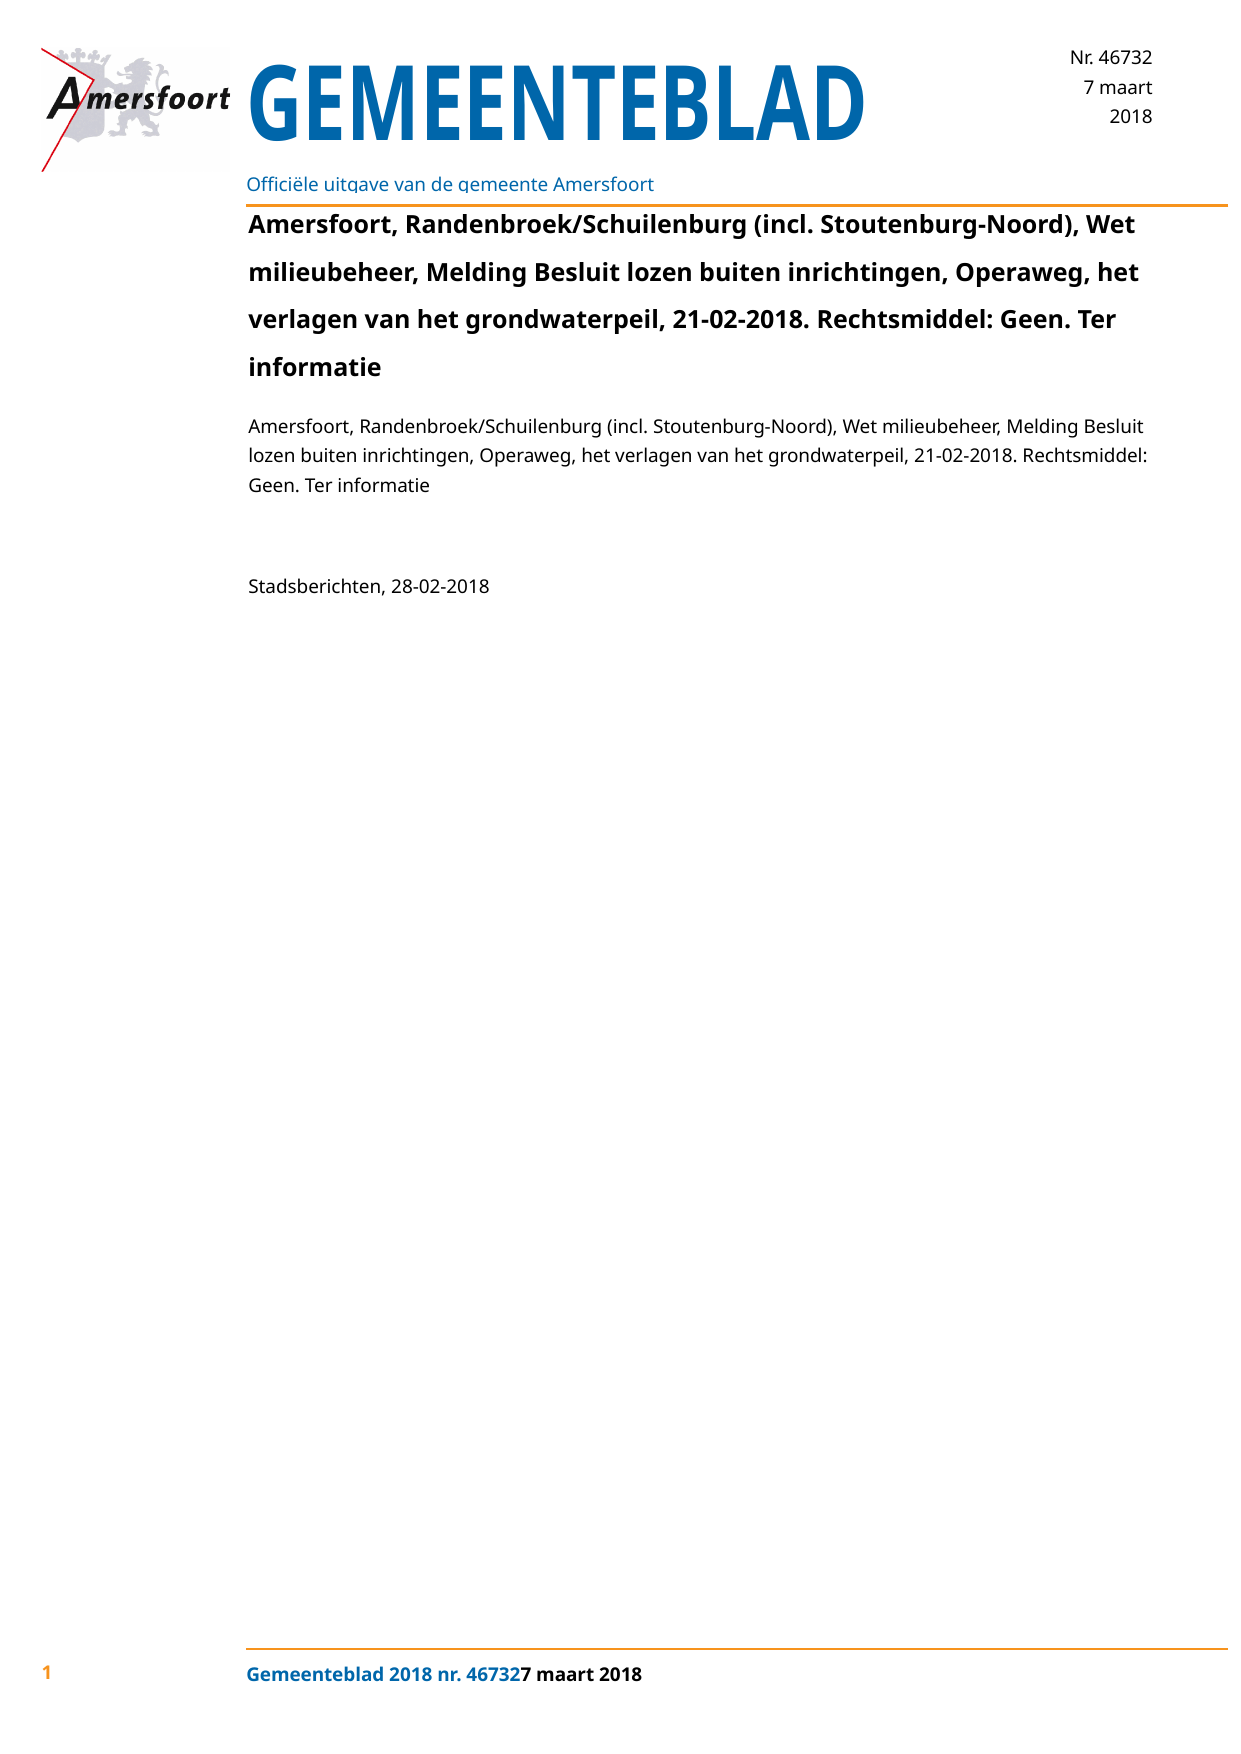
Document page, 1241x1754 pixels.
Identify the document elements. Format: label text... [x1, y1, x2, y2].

text Amersfoort, Randenbroek/Schuilenburg (incl. Stoutenburg-Noord), Wet milieubeheer, Melding Besluit lozen buiten inrichtingen, Operaweg, het verlagen van het grondwaterpeil, 21-02-2018. Rechtsmiddel: Geen. Ter informatie [248, 413, 1152, 498]
text Amersfoort, Randenbroek/Schuilenburg (incl. Stoutenburg-Noord), Wet milieubeheer, Melding Besluit lozen buiten inrichtingen, Operaweg, het verlagen van het grondwaterpeil, 21-02-2018. Rechtsmiddel: Geen. Ter informatie [248, 207, 1152, 384]
picture [41, 47, 231, 172]
text Stadsberichten, 28-02-2018 [248, 573, 1152, 599]
